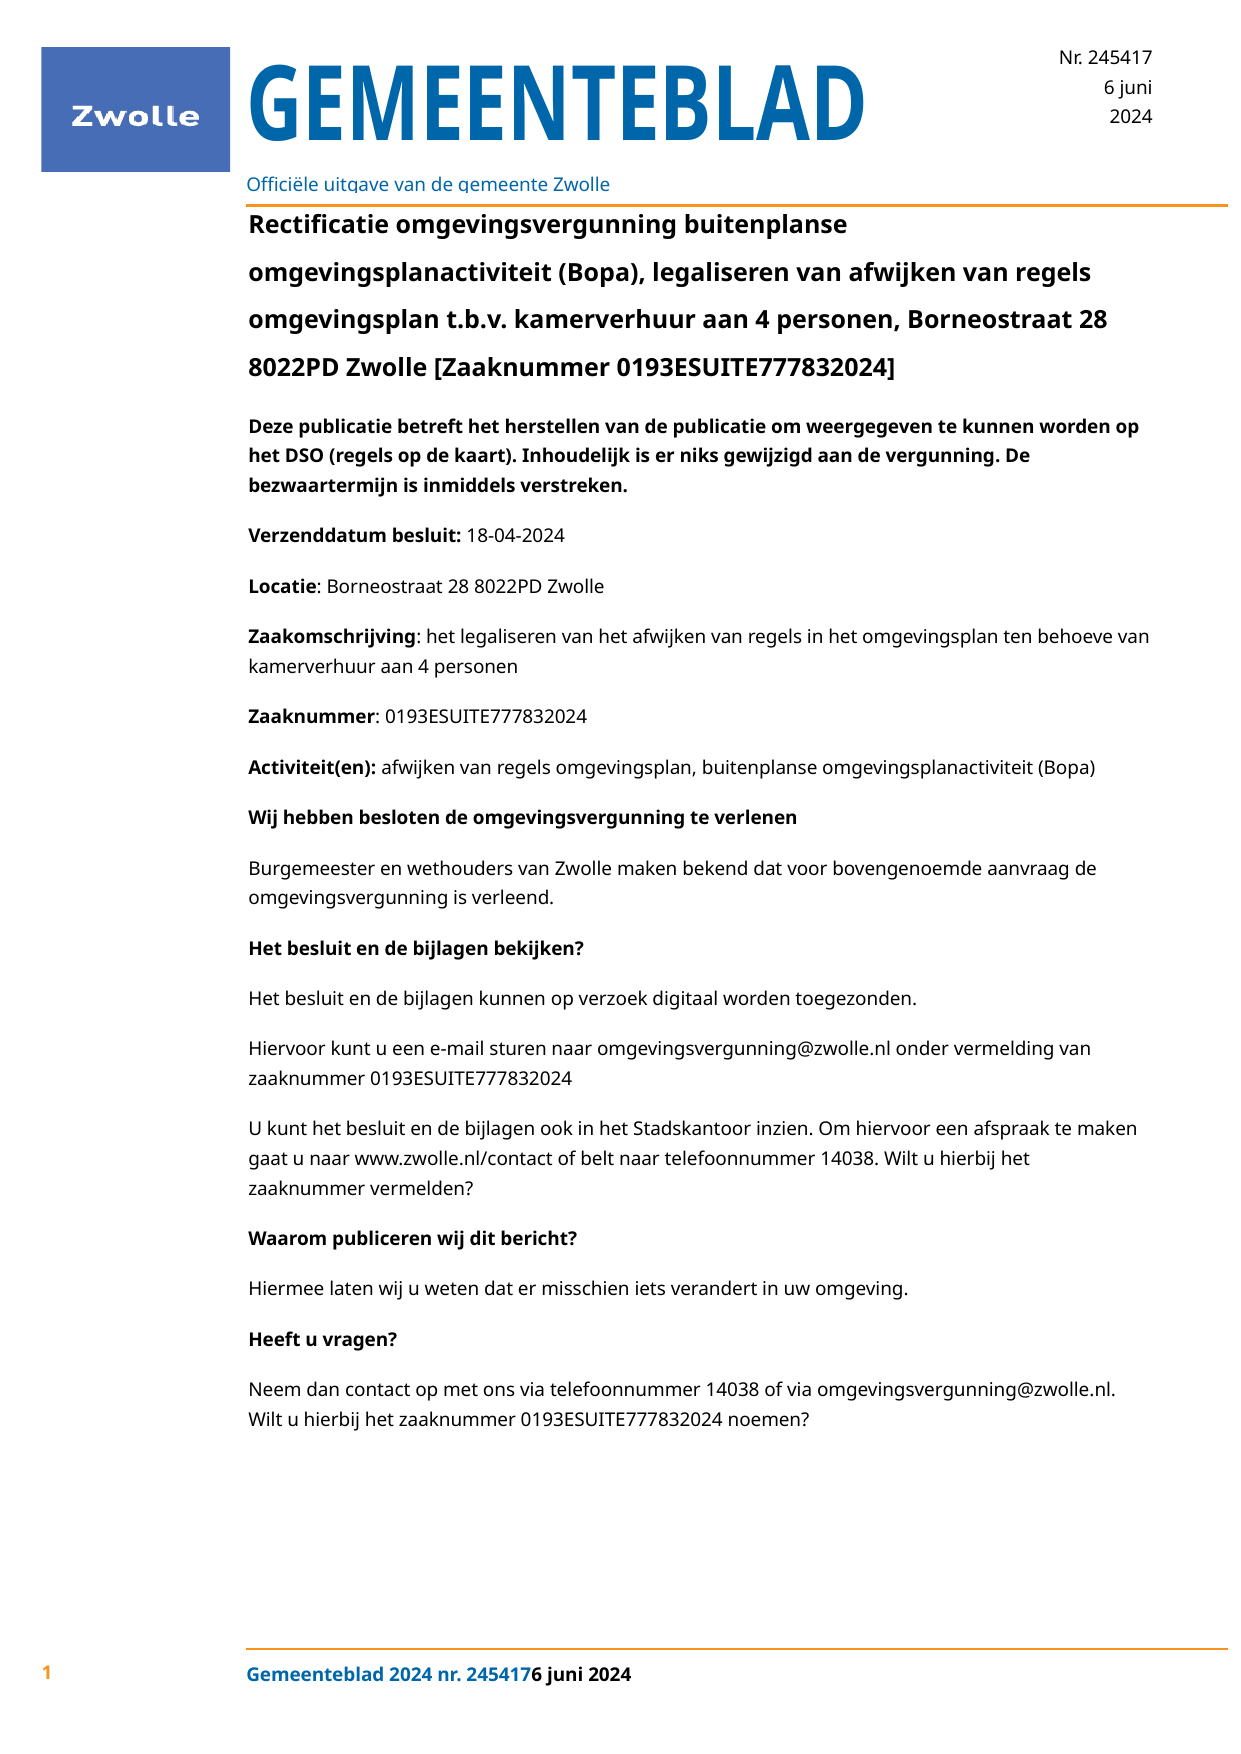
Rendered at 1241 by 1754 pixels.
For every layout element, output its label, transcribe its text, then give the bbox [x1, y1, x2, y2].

text Heeft u vragen? [248, 1326, 1152, 1352]
text Zaakomschrijving: het legaliseren van het afwijken van regels in het omgevingsplan ten behoeve van kamerverhuur aan 4 personen [248, 623, 1152, 679]
picture [41, 47, 231, 172]
text Burgemeester en wethouders van Zwolle maken bekend dat voor bovengenoemde aanvraag de omgevingsvergunning is verleend. [248, 855, 1152, 910]
text Wij hebben besloten de omgevingsvergunning te verlenen [248, 804, 1152, 830]
text Het besluit en de bijlagen bekijken? [248, 935, 1152, 961]
text Rectificatie omgevingsvergunning buitenplanse omgevingsplanactiviteit (Bopa), legaliseren van afwijken van regels omgevingsplan t.b.v. kamerverhuur aan 4 personen, Borneostraat 28 8022PD Zwolle [Zaaknummer 0193ESUITE777832024] [248, 207, 1152, 384]
text Activiteit(en): afwijken van regels omgevingsplan, buitenplanse omgevingsplanactiviteit (Bopa) [248, 754, 1152, 780]
text Locatie: Borneostraat 28 8022PD Zwolle [248, 573, 1152, 599]
text Waarom publiceren wij dit bericht? [248, 1225, 1152, 1251]
text Zaaknummer: 0193ESUITE777832024 [248, 703, 1152, 729]
text Hiervoor kunt u een e-mail sturen naar omgevingsvergunning@zwolle.nl onder vermelding van zaaknummer 0193ESUITE777832024 [248, 1036, 1152, 1091]
text Neem dan contact op met ons via telefoonnummer 14038 of via omgevingsvergunning@zwolle.nl. Wilt u hierbij het zaaknummer 0193ESUITE777832024 noemen? [248, 1376, 1152, 1432]
text Het besluit en de bijlagen kunnen op verzoek digitaal worden toegezonden. [248, 985, 1152, 1011]
text Hiermee laten wij u weten dat er misschien iets verandert in uw omgeving. [248, 1276, 1152, 1301]
text Deze publicatie betreft het herstellen van de publicatie om weergegeven te kunnen worden op het DSO (regels op de kaart). Inhoudelijk is er niks gewijzigd aan de vergunning. De bezwaartermijn is inmiddels verstreken. [248, 413, 1152, 498]
text U kunt het besluit en de bijlagen ook in het Stadskantoor inzien. Om hiervoor een afspraak te maken gaat u naar www.zwolle.nl/contact of belt naar telefoonnummer 14038. Wilt u hierbij het zaaknummer vermelden? [248, 1116, 1152, 1201]
text Verzenddatum besluit: 18-04-2024 [248, 523, 1152, 548]
